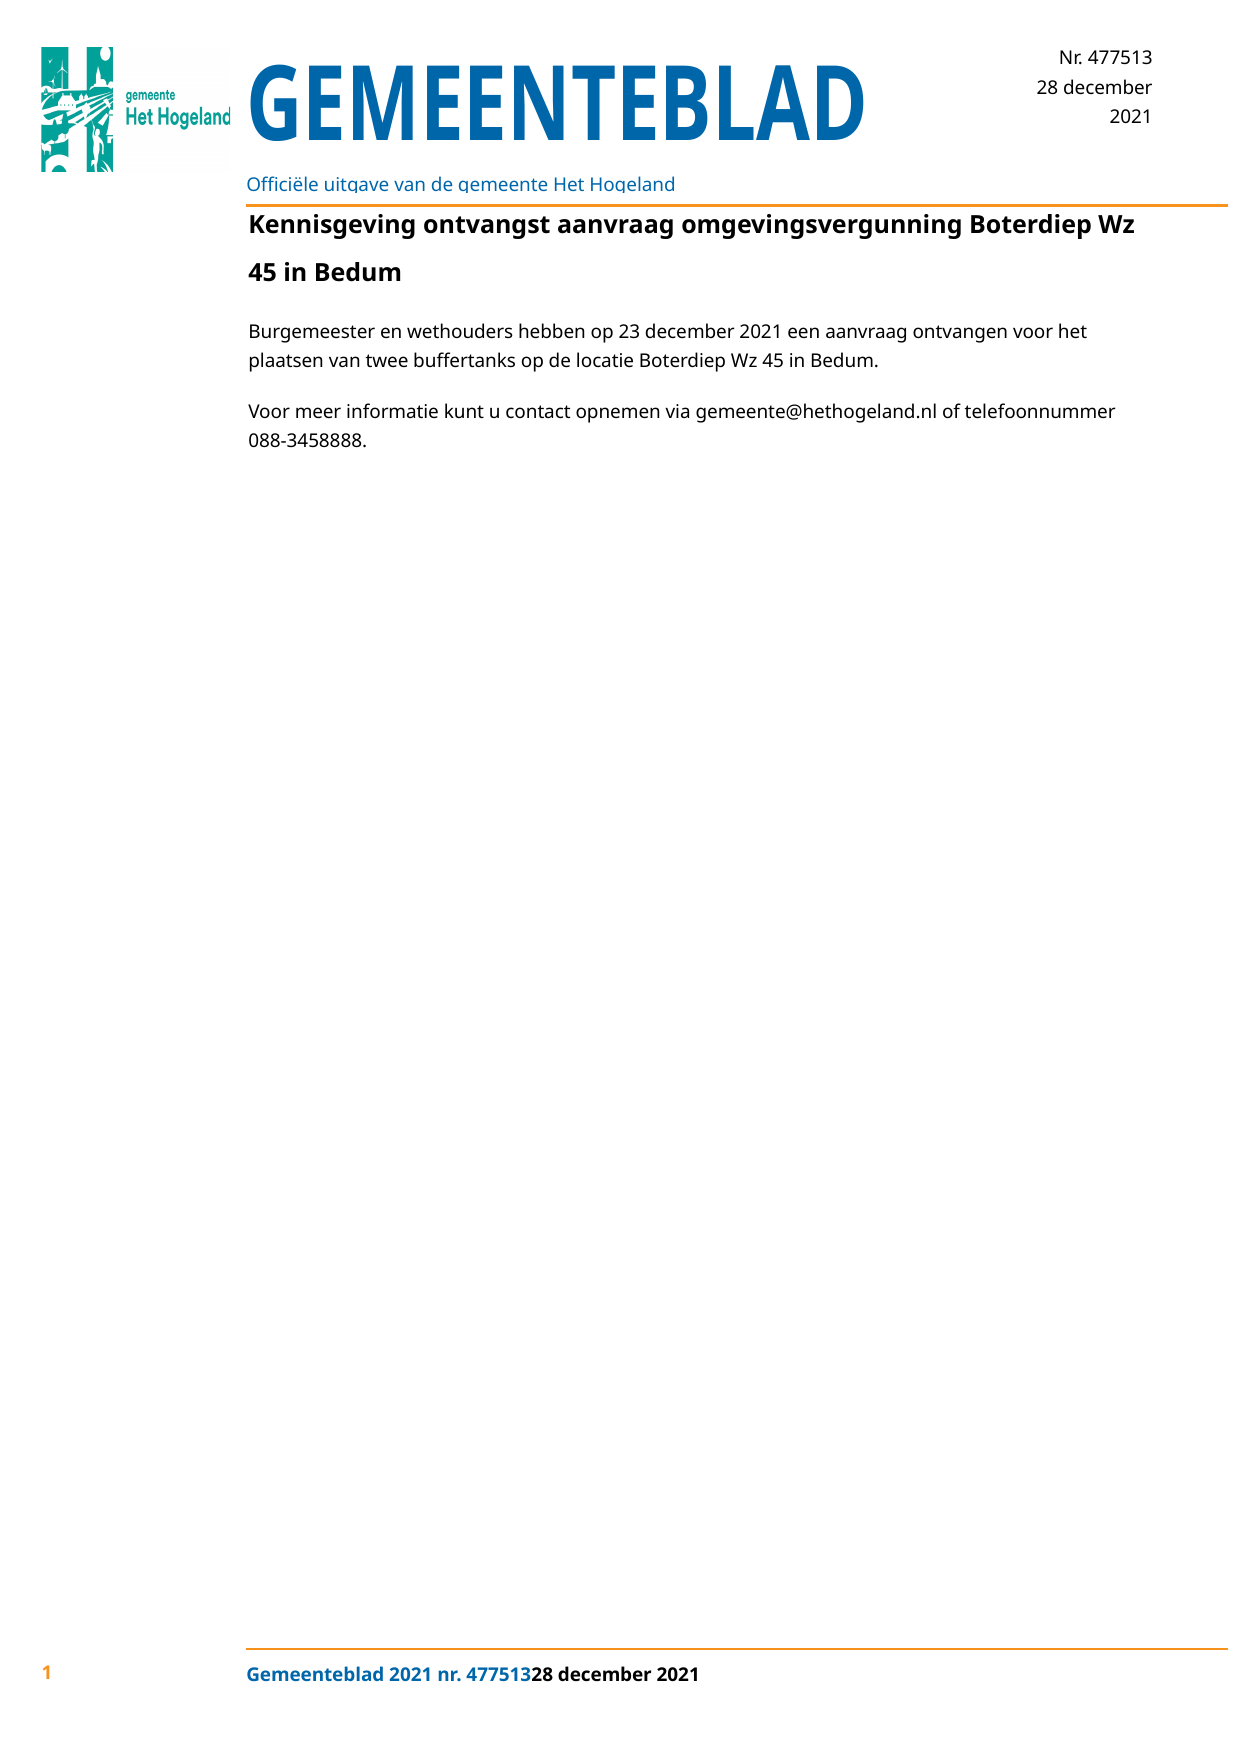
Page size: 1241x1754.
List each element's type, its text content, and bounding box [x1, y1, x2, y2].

text Kennisgeving ontvangst aanvraag omgevingsvergunning Boterdiep Wz 45 in Bedum [248, 207, 1152, 288]
text Burgemeester en wethouders hebben op 23 december 2021 een aanvraag ontvangen voor het plaatsen van twee buffertanks op de locatie Boterdiep Wz 45 in Bedum. [248, 318, 1152, 373]
picture [41, 47, 231, 172]
text Voor meer informatie kunt u contact opnemen via gemeente@hethogeland.nl of telefoonnummer 088-3458888. [248, 398, 1152, 453]
